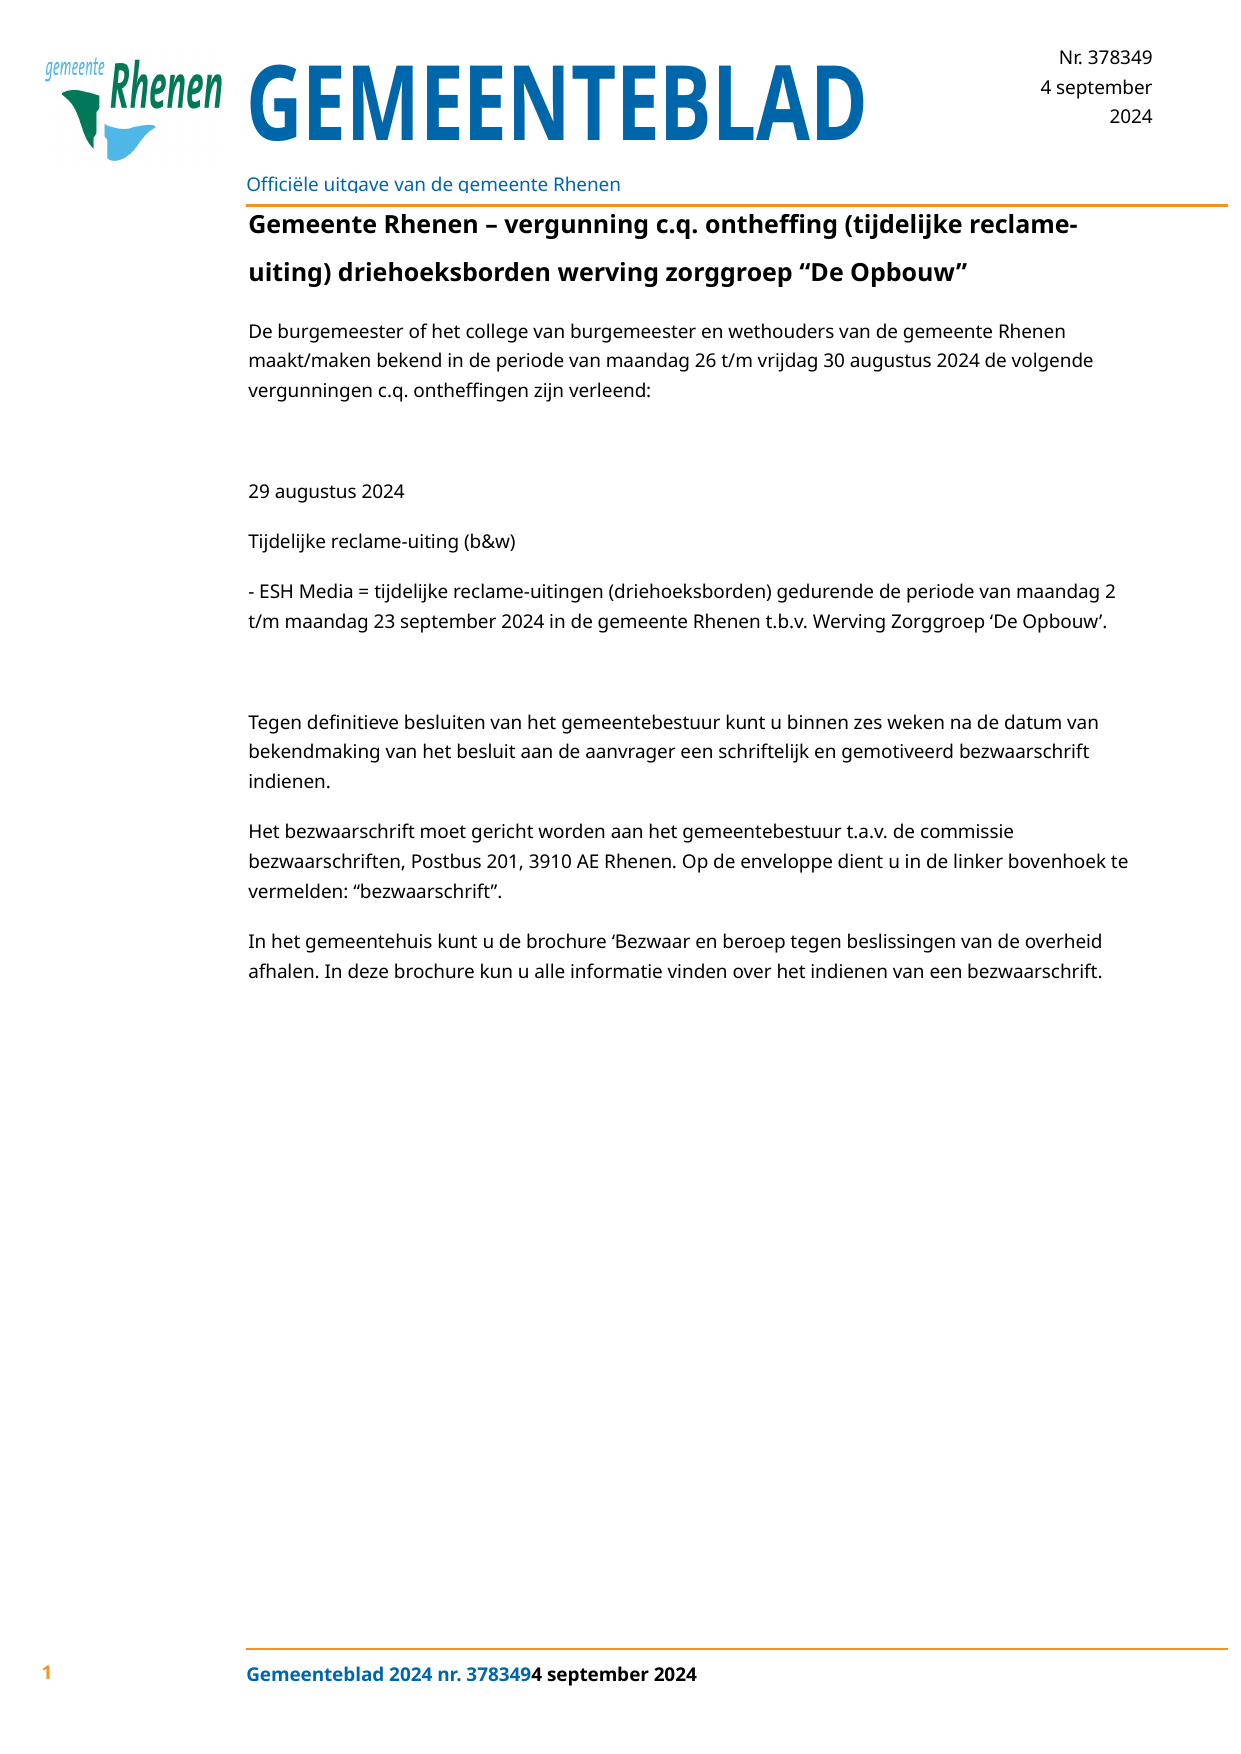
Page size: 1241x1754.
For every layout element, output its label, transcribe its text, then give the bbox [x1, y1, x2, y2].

text Gemeente Rhenen – vergunning c.q. ontheffing (tijdelijke reclame-uiting) driehoeksborden werving zorggroep “De Opbouw” [248, 207, 1152, 288]
text De burgemeester of het college van burgemeester en wethouders van de gemeente Rhenen maakt/maken bekend in de periode van maandag 26 t/m vrijdag 30 augustus 2024 de volgende vergunningen c.q. ontheffingen zijn verleend: [248, 318, 1152, 403]
text - ESH Media = tijdelijke reclame-uitingen (driehoeksborden) gedurende de periode van maandag 2 t/m maandag 23 september 2024 in de gemeente Rhenen t.b.v. Werving Zorggroep ‘De Opbouw’. [248, 579, 1152, 634]
picture [41, 47, 231, 172]
text In het gemeentehuis kunt u de brochure ‘Bezwaar en beroep tegen beslissingen van de overheid afhalen. In deze brochure kun u alle informatie vinden over het indienen van een bezwaarschrift. [248, 928, 1152, 984]
text Tegen definitieve besluiten van het gemeentebestuur kunt u binnen zes weken na de datum van bekendmaking van het besluit aan de aanvrager een schriftelijk en gemotiveerd bezwaarschrift indienen. [248, 709, 1152, 794]
text Tijdelijke reclame-uiting (b&w) [248, 528, 1152, 554]
text 29 augustus 2024 [248, 478, 1152, 504]
text Het bezwaarschrift moet gericht worden aan het gemeentebestuur t.a.v. de commissie bezwaarschriften, Postbus 201, 3910 AE Rhenen. Op de enveloppe dient u in de linker bovenhoek te vermelden: “bezwaarschrift”. [248, 819, 1152, 904]
